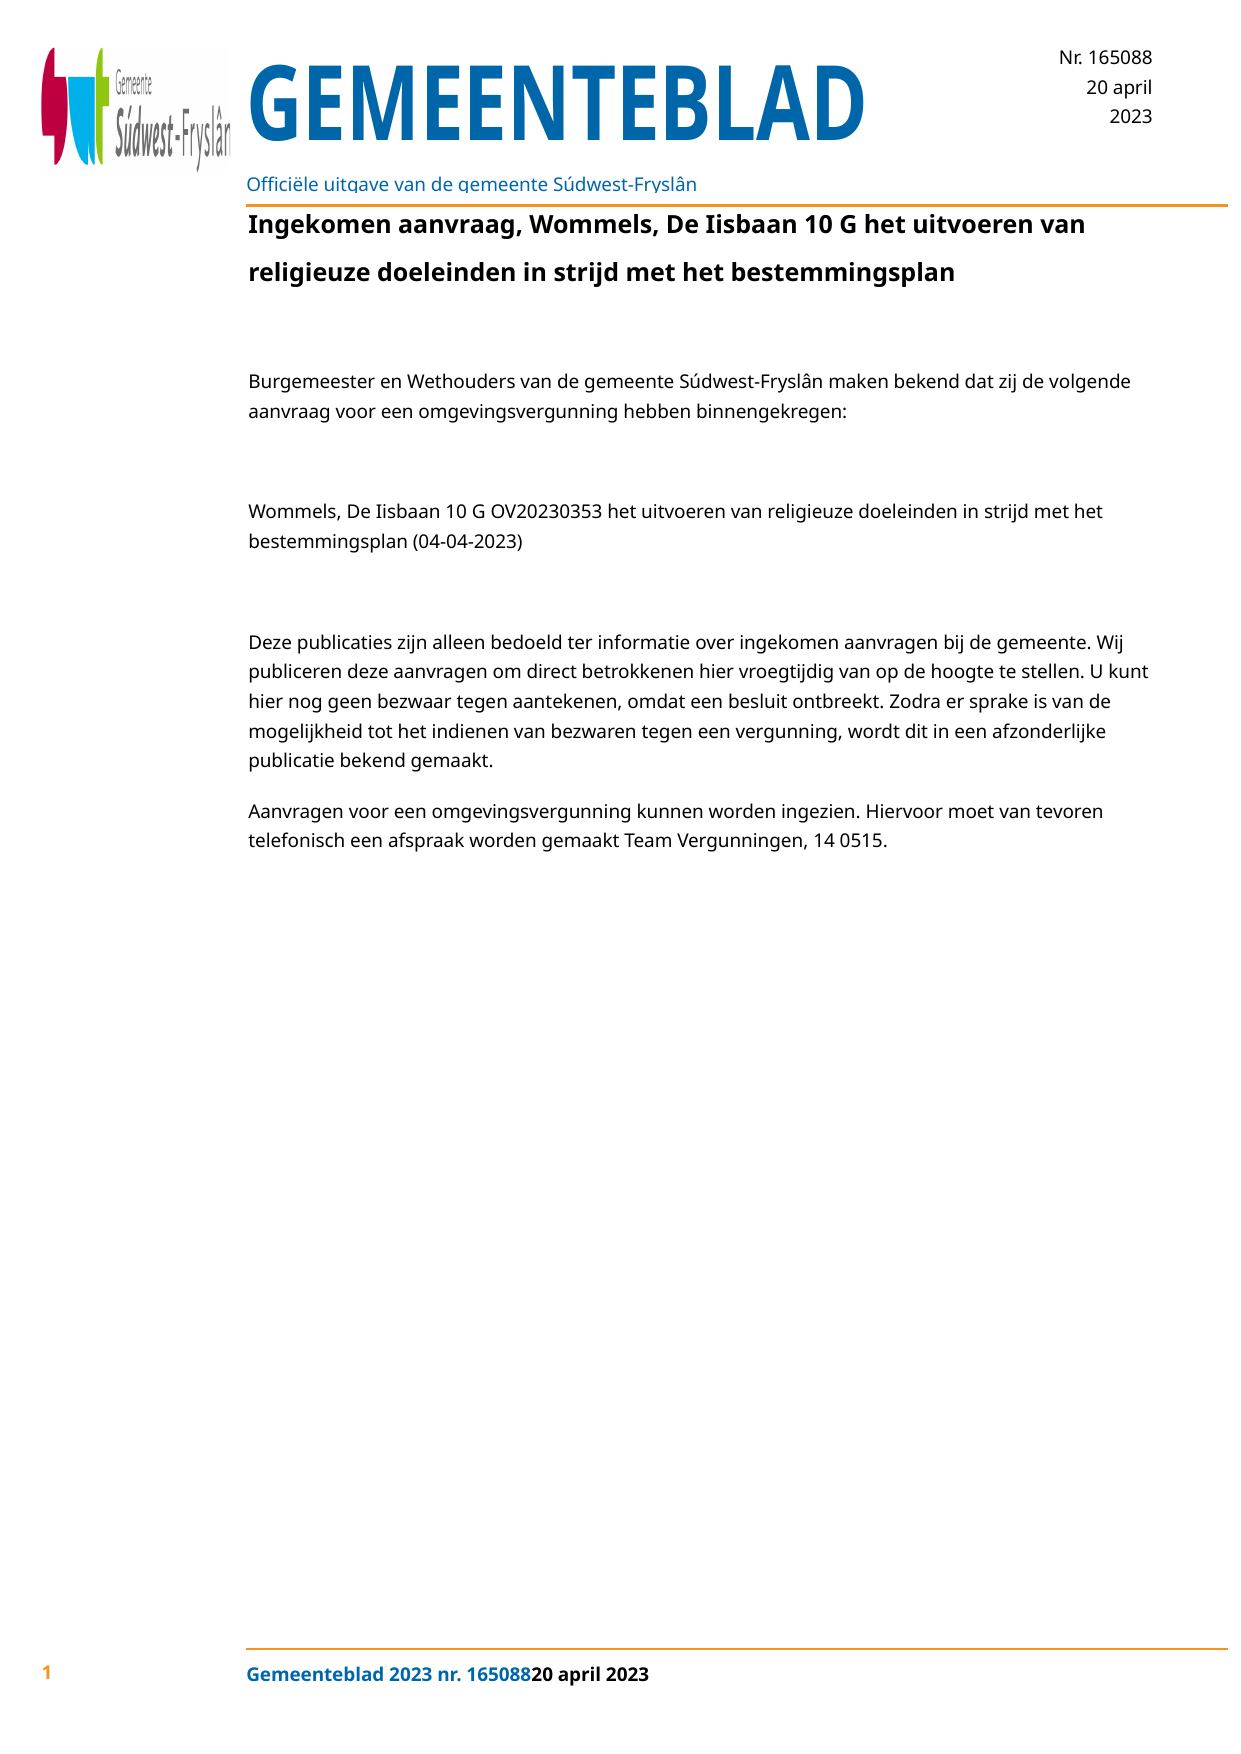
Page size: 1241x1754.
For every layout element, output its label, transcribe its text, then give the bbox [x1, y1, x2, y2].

text Ingekomen aanvraag, Wommels, De Iisbaan 10 G het uitvoeren van religieuze doeleinden in strijd met het bestemmingsplan [248, 207, 1152, 288]
text Burgemeester en Wethouders van de gemeente Súdwest-Fryslân maken bekend dat zij de volgende aanvraag voor een omgevingsvergunning hebben binnengekregen: [248, 368, 1152, 424]
picture [41, 47, 231, 172]
text Wommels, De Iisbaan 10 G OV20230353 het uitvoeren van religieuze doeleinden in strijd met het bestemmingsplan (04-04-2023) [248, 499, 1152, 554]
text Deze publicaties zijn alleen bedoeld ter informatie over ingekomen aanvragen bij de gemeente. Wij publiceren deze aanvragen om direct betrokkenen hier vroegtijdig van op de hoogte te stellen. U kunt hier nog geen bezwaar tegen aantekenen, omdat een besluit ontbreekt. Zodra er sprake is van de mogelijkheid tot het indienen van bezwaren tegen een vergunning, wordt dit in een afzonderlijke publicatie bekend gemaakt. [248, 629, 1152, 773]
text Aanvragen voor een omgevingsvergunning kunnen worden ingezien. Hiervoor moet van tevoren telefonisch een afspraak worden gemaakt Team Vergunningen, 14 0515. [248, 798, 1152, 853]
